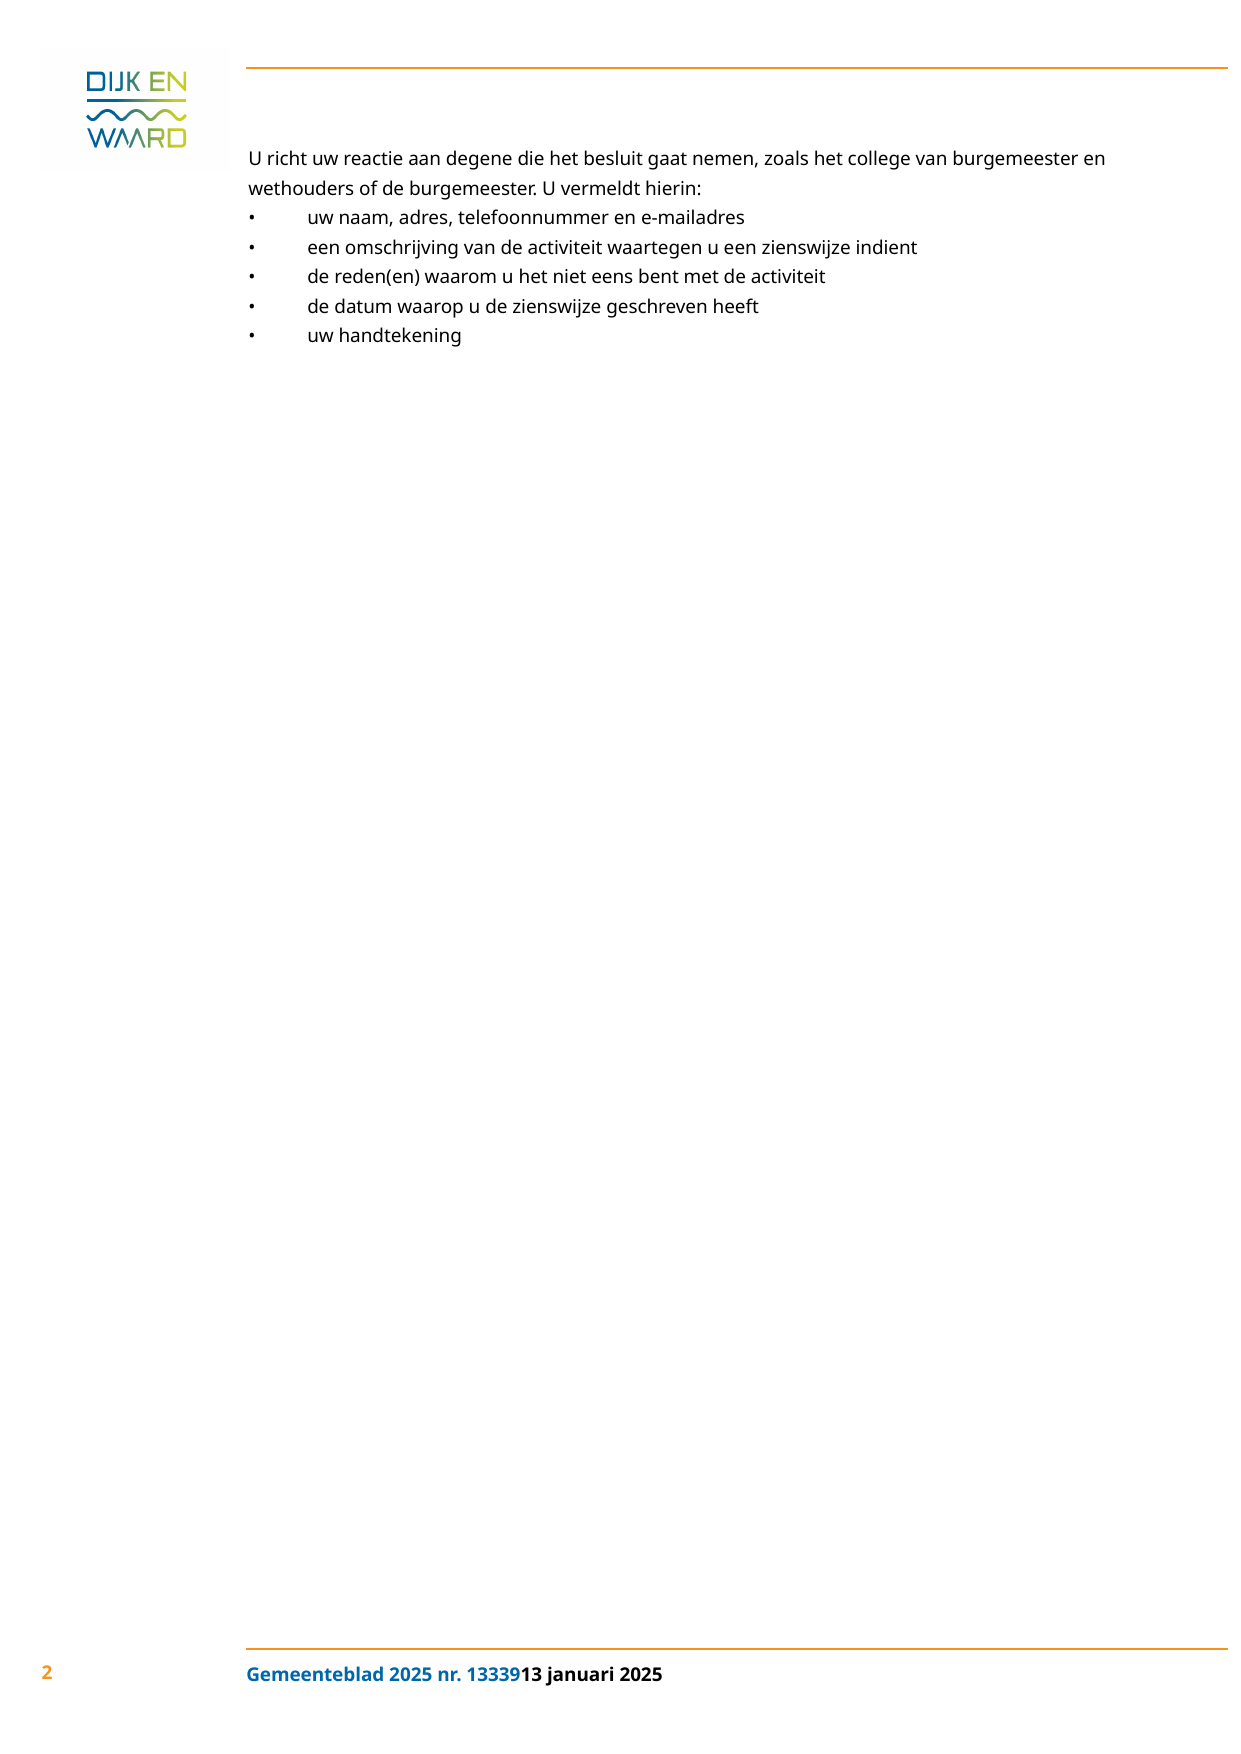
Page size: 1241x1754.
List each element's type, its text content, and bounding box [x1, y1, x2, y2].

list een omschrijving van de activiteit waartegen u een zienswijze indient [248, 234, 1152, 260]
list de reden(en) waarom u het niet eens bent met de activiteit [248, 263, 1152, 289]
list uw naam, adres, telefoonnummer en e-mailadres [248, 204, 1152, 230]
list de datum waarop u de zienswijze geschreven heeft [248, 293, 1152, 319]
picture [41, 47, 231, 172]
list uw handtekening [248, 323, 1152, 348]
text U richt uw reactie aan degene die het besluit gaat nemen, zoals het college van burgemeester en wethouders of de burgemeester. U vermeldt hierin: [248, 145, 1152, 201]
